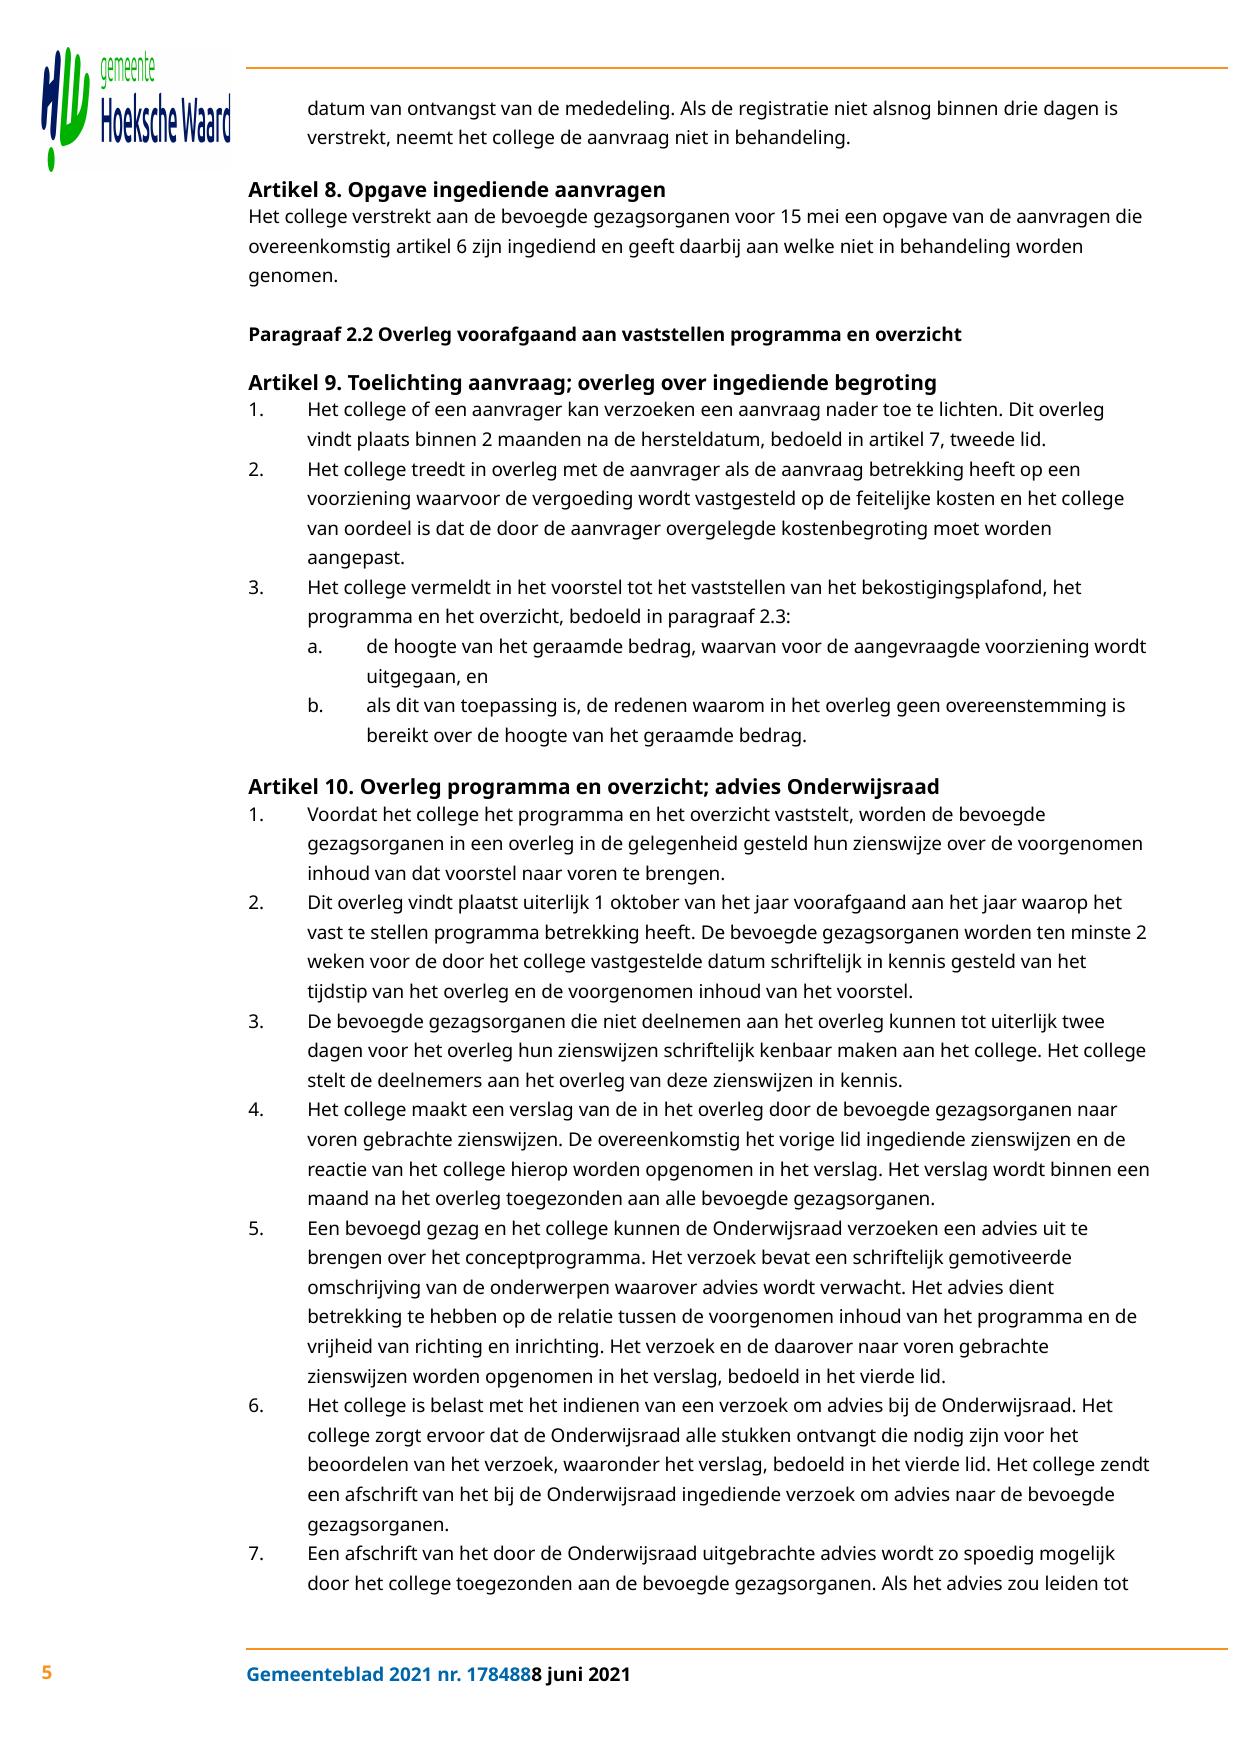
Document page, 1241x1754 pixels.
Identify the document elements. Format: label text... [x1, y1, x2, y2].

text Het college verstrekt aan de bevoegde gezagsorganen voor 15 mei een opgave van de aanvragen die overeenkomstig artikel 6 zijn ingediend en geeft daarbij aan welke niet in behandeling worden genomen. [248, 203, 1152, 288]
picture [41, 47, 231, 172]
text Artikel 10. Overleg programma en overzicht; advies Onderwijsraad [248, 772, 1152, 801]
list datum van ontvangst van de mededeling. Als de registratie niet alsnog binnen drie dagen is verstrekt, neemt het college de aanvraag niet in behandeling. [248, 95, 1152, 150]
text Paragraaf 2.2 Overleg voorafgaand aan vaststellen programma en overzicht [248, 322, 1152, 347]
list Een afschrift van het door de Onderwijsraad uitgebrachte advies wordt zo spoedig mogelijk door het college toegezonden aan de bevoegde gezagsorganen. Als het advies zou leiden tot [248, 1540, 1152, 1596]
list Het college is belast met het indienen van een verzoek om advies bij de Onderwijsraad. Het college zorgt ervoor dat de Onderwijsraad alle stukken ontvangt die nodig zijn voor het beoordelen van het verzoek, waaronder het verslag, bedoeld in het vierde lid. Het college zendt een afschrift van het bij de Onderwijsraad ingediende verzoek om advies naar de bevoegde gezagsorganen. [248, 1392, 1152, 1537]
list De bevoegde gezagsorganen die niet deelnemen aan het overleg kunnen tot uiterlijk twee dagen voor het overleg hun zienswijzen schriftelijk kenbaar maken aan het college. Het college stelt de deelnemers aan het overleg van deze zienswijzen in kennis. [248, 1008, 1152, 1093]
list Het college of een aanvrager kan verzoeken een aanvraag nader toe te lichten. Dit overleg vindt plaats binnen 2 maanden na de hersteldatum, bedoeld in artikel 7, tweede lid. [248, 397, 1152, 452]
list Voordat het college het programma en het overzicht vaststelt, worden de bevoegde gezagsorganen in een overleg in de gelegenheid gesteld hun zienswijze over de voorgenomen inhoud van dat voorstel naar voren te brengen. [248, 801, 1152, 886]
text Artikel 8. Opgave ingediende aanvragen [248, 175, 1152, 203]
list als dit van toepassing is, de redenen waarom in het overleg geen overeenstemming is bereikt over de hoogte van het geraamde bedrag. [307, 692, 1152, 748]
list Het college vermeldt in het voorstel tot het vaststellen van het bekostigingsplafond, het programma en het overzicht, bedoeld in paragraaf 2.3: [248, 574, 1152, 629]
list Een bevoegd gezag en het college kunnen de Onderwijsraad verzoeken een advies uit te brengen over het conceptprogramma. Het verzoek bevat een schriftelijk gemotiveerde omschrijving van de onderwerpen waarover advies wordt verwacht. Het advies dient betrekking te hebben op de relatie tussen de voorgenomen inhoud van het programma en de vrijheid van richting en inrichting. Het verzoek en de daarover naar voren gebrachte zienswijzen worden opgenomen in het verslag, bedoeld in het vierde lid. [248, 1215, 1152, 1389]
list Het college maakt een verslag van de in het overleg door de bevoegde gezagsorganen naar voren gebrachte zienswijzen. De overeenkomstig het vorige lid ingediende zienswijzen en de reactie van het college hierop worden opgenomen in het verslag. Het verslag wordt binnen een maand na het overleg toegezonden aan alle bevoegde gezagsorganen. [248, 1097, 1152, 1211]
list de hoogte van het geraamde bedrag, waarvan voor de aangevraagde voorziening wordt uitgegaan, en [307, 633, 1152, 688]
text Artikel 9. Toelichting aanvraag; overleg over ingediende begroting [248, 368, 1152, 397]
list Het college treedt in overleg met de aanvrager als de aanvraag betrekking heeft op een voorziening waarvoor de vergoeding wordt vastgesteld op de feitelijke kosten en het college van oordeel is dat de door de aanvrager overgelegde kostenbegroting moet worden aangepast. [248, 456, 1152, 570]
list Dit overleg vindt plaatst uiterlijk 1 oktober van het jaar voorafgaand aan het jaar waarop het vast te stellen programma betrekking heeft. De bevoegde gezagsorganen worden ten minste 2 weken voor de door het college vastgestelde datum schriftelijk in kennis gesteld van het tijdstip van het overleg en de voorgenomen inhoud van het voorstel. [248, 889, 1152, 1004]
